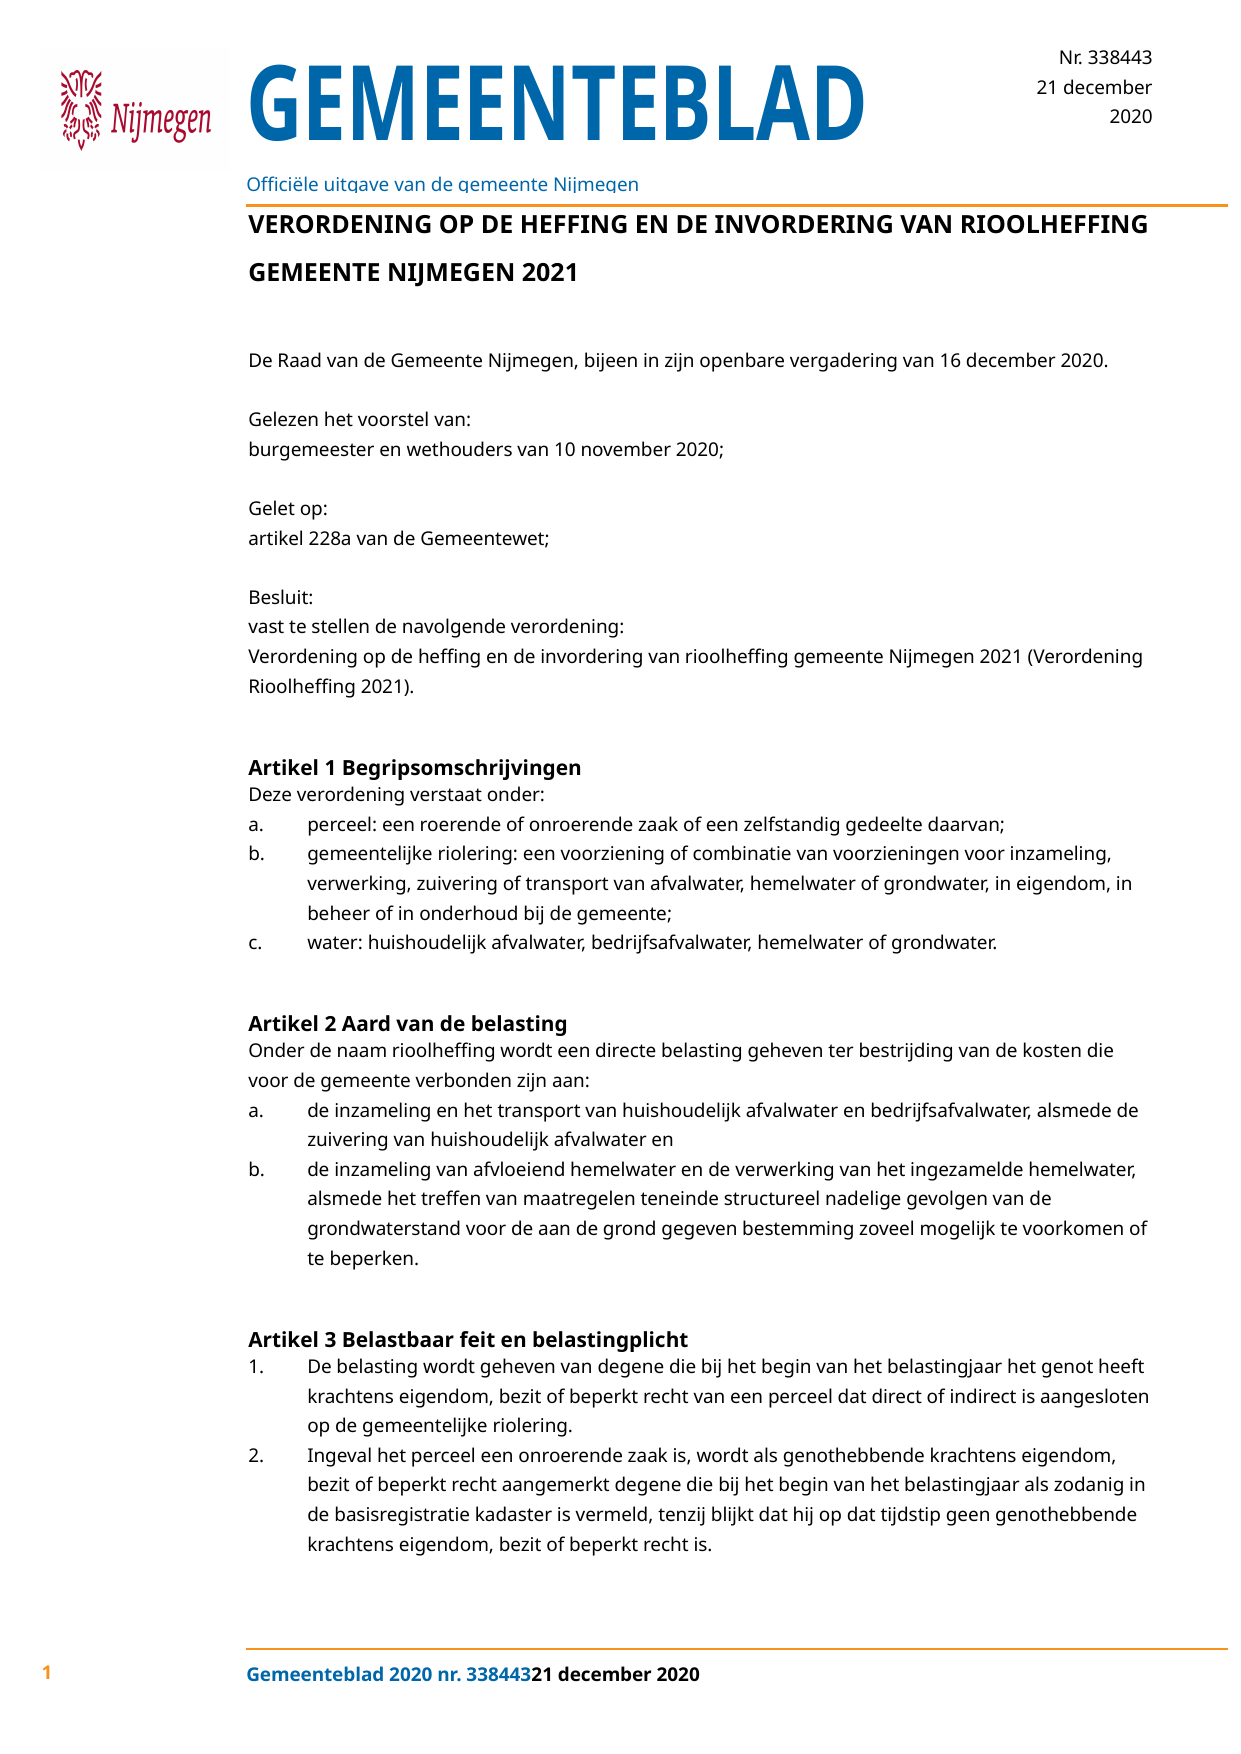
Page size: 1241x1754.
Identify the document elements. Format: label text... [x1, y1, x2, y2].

text Gelet op: [248, 495, 1152, 521]
list de inzameling en het transport van huishoudelijk afvalwater en bedrijfsafvalwater, alsmede de zuivering van huishoudelijk afvalwater en [248, 1097, 1152, 1152]
text vast te stellen de navolgende verordening: [248, 614, 1152, 639]
text Besluit: [248, 584, 1152, 610]
list Ingeval het perceel een onroerende zaak is, wordt als genothebbende krachtens eigendom, bezit of beperkt recht aangemerkt degene die bij het begin van het belastingjaar als zodanig in de basisregistratie kadaster is vermeld, tenzij blijkt dat hij op dat tijdstip geen genothebbende krachtens eigendom, bezit of beperkt recht is. [248, 1442, 1152, 1556]
text Deze verordening verstaat onder: [248, 781, 1152, 807]
text VERORDENING OP DE HEFFING EN DE INVORDERING VAN RIOOLHEFFING GEMEENTE NIJMEGEN 2021 [248, 207, 1152, 288]
list water: huishoudelijk afvalwater, bedrijfsafvalwater, hemelwater of grondwater. [248, 929, 1152, 955]
text Gelezen het voorstel van: [248, 407, 1152, 432]
list perceel: een roerende of onroerende zaak of een zelfstandig gedeelte daarvan; [248, 811, 1152, 837]
list gemeentelijke riolering: een voorziening of combinatie van voorzieningen voor inzameling, verwerking, zuivering of transport van afvalwater, hemelwater of grondwater, in eigendom, in beheer of in onderhoud bij de gemeente; [248, 841, 1152, 925]
text De Raad van de Gemeente Nijmegen, bijeen in zijn openbare vergadering van 16 december 2020. [248, 347, 1152, 373]
text Verordening op de heffing en de invordering van rioolheffing gemeente Nijmegen 2021 (Verordening Rioolheffing 2021). [248, 643, 1152, 699]
text Artikel 2 Aard van de belasting [248, 1009, 1152, 1038]
text artikel 228a van de Gemeentewet; [248, 525, 1152, 551]
text burgemeester en wethouders van 10 november 2020; [248, 436, 1152, 462]
text Artikel 3 Belastbaar feit en belastingplicht [248, 1325, 1152, 1353]
list De belasting wordt geheven van degene die bij het begin van het belastingjaar het genot heeft krachtens eigendom, bezit of beperkt recht van een perceel dat direct of indirect is aangesloten op de gemeentelijke riolering. [248, 1353, 1152, 1438]
picture [41, 47, 231, 172]
list de inzameling van afvloeiend hemelwater en de verwerking van het ingezamelde hemelwater, alsmede het treffen van maatregelen teneinde structureel nadelige gevolgen van de grondwaterstand voor de aan de grond gegeven bestemming zoveel mogelijk te voorkomen of te beperken. [248, 1156, 1152, 1271]
text Artikel 1 Begripsomschrijvingen [248, 753, 1152, 781]
text Onder de naam rioolheffing wordt een directe belasting geheven ter bestrijding van de kosten die voor de gemeente verbonden zijn aan: [248, 1038, 1152, 1093]
